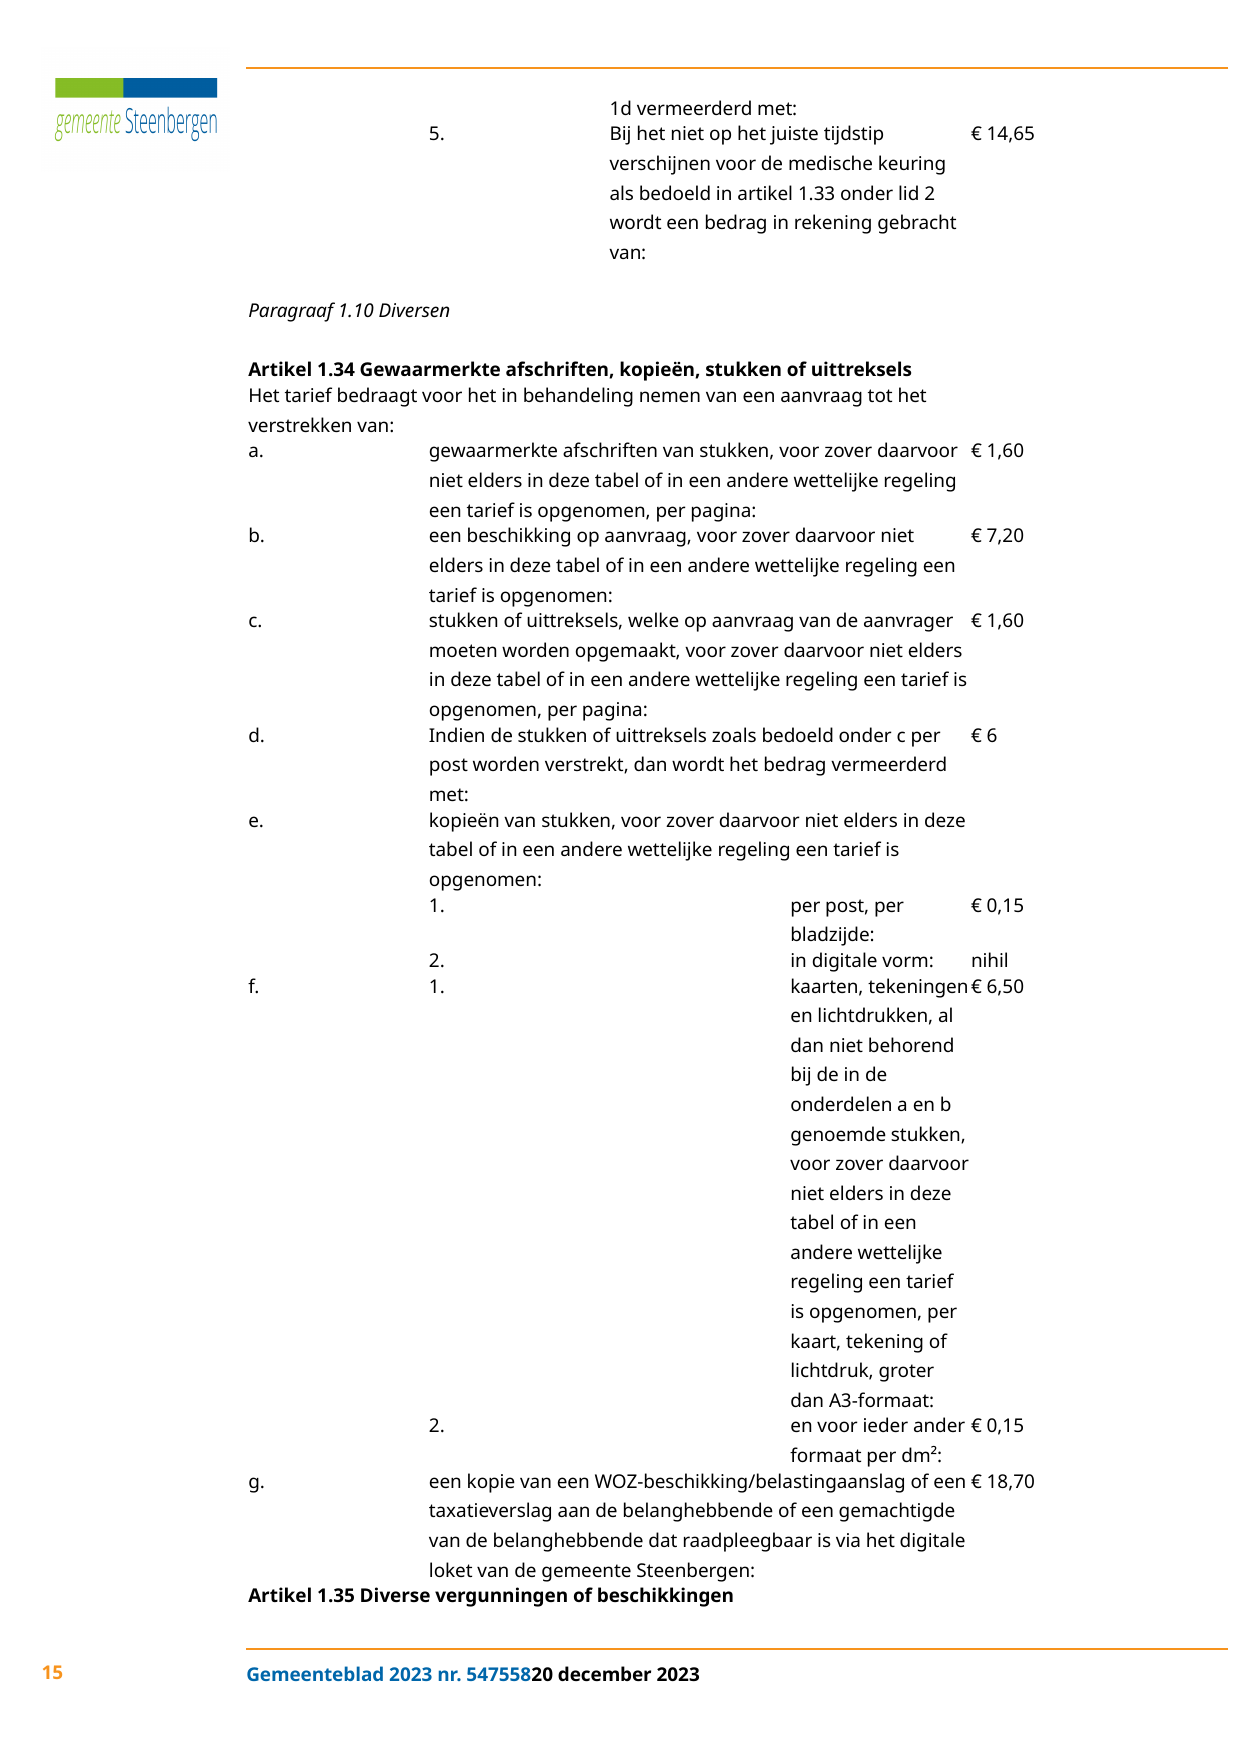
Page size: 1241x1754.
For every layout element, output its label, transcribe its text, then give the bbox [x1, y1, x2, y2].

table_cell [429, 95, 609, 121]
table_cell € 1,60 [971, 438, 1152, 523]
table_cell Indien de stukken of uittreksels zoals bedoeld onder c per post worden verstrekt, dan wordt het bedrag vermeerderd met: [429, 722, 971, 807]
table_cell € 7,20 [971, 523, 1152, 607]
table_cell € 6,50 [971, 973, 1152, 1413]
table_cell kaarten, tekeningen en lichtdrukken, al dan niet behorend bij de in de onderdelen a en b genoemde stukken, voor zover daarvoor niet elders in deze tabel of in een andere wettelijke regeling een tarief is opgenomen, per kaart, tekening of lichtdruk, groter dan A3-formaat: [790, 973, 971, 1413]
table_cell nihil [971, 947, 1152, 973]
table_cell a. [248, 438, 429, 523]
text Paragraaf 1.10 Diversen [248, 297, 1152, 323]
table_header [971, 357, 1152, 382]
table_cell 5. [429, 121, 609, 264]
table_cell gewaarmerkte afschriften van stukken, voor zover daarvoor niet elders in deze tabel of in een andere wettelijke regeling een tarief is opgenomen, per pagina: [429, 438, 971, 523]
table_header Artikel 1.34 Gewaarmerkte afschriften, kopieën, stukken of uittreksels [248, 357, 971, 382]
picture [41, 47, 231, 172]
table_cell € 1,60 [971, 608, 1152, 722]
table_cell [248, 121, 429, 264]
table_cell Het tarief bedraagt voor het in behandeling nemen van een aanvraag tot het verstrekken van: [248, 383, 971, 438]
table_cell 2. [429, 947, 790, 973]
table_cell [248, 1413, 429, 1468]
table_cell een beschikking op aanvraag, voor zover daarvoor niet elders in deze tabel of in een andere wettelijke regeling een tarief is opgenomen: [429, 523, 971, 607]
table_cell [971, 1583, 1152, 1608]
table_cell € 0,15 [971, 892, 1152, 947]
table_cell 1. [429, 892, 790, 947]
table_cell [971, 95, 1152, 121]
table_cell € 18,70 [971, 1468, 1152, 1582]
table_cell een kopie van een WOZ-beschikking/belastingaanslag of een taxatieverslag aan de belanghebbende of een gemachtigde van de belanghebbende dat raadpleegbaar is via het digitale loket van de gemeente Steenbergen: [429, 1468, 971, 1582]
table_cell b. [248, 523, 429, 607]
table_cell 2. [429, 1413, 790, 1468]
table_cell 1d vermeerderd met: [609, 95, 971, 121]
table_cell g. [248, 1468, 429, 1582]
table_cell € 0,15 [971, 1413, 1152, 1468]
table_cell c. [248, 608, 429, 722]
table_cell € 6 [971, 722, 1152, 807]
table_cell e. [248, 807, 429, 892]
table_cell in digitale vorm: [790, 947, 971, 973]
table_cell stukken of uittreksels, welke op aanvraag van de aanvrager moeten worden opgemaakt, voor zover daarvoor niet elders in deze tabel of in een andere wettelijke regeling een tarief is opgenomen, per pagina: [429, 608, 971, 722]
table_cell [971, 383, 1152, 438]
table_cell kopieën van stukken, voor zover daarvoor niet elders in deze tabel of in een andere wettelijke regeling een tarief is opgenomen: [429, 807, 971, 892]
table_cell [248, 947, 429, 973]
table_cell [971, 807, 1152, 892]
table_cell Bij het niet op het juiste tijdstip verschijnen voor de medische keuring als bedoeld in artikel 1.33 onder lid 2 wordt een bedrag in rekening gebracht van: [609, 121, 971, 264]
table_cell en voor ieder ander formaat per dm²: [790, 1413, 971, 1468]
table_cell f. [248, 973, 429, 1413]
table_cell d. [248, 722, 429, 807]
table_cell [248, 892, 429, 947]
table_cell [248, 95, 429, 121]
table_cell per post, per bladzijde: [790, 892, 971, 947]
table_cell 1. [429, 973, 790, 1413]
table_cell € 14,65 [971, 121, 1152, 264]
table_cell Artikel 1.35 Diverse vergunningen of beschikkingen [248, 1583, 971, 1608]
